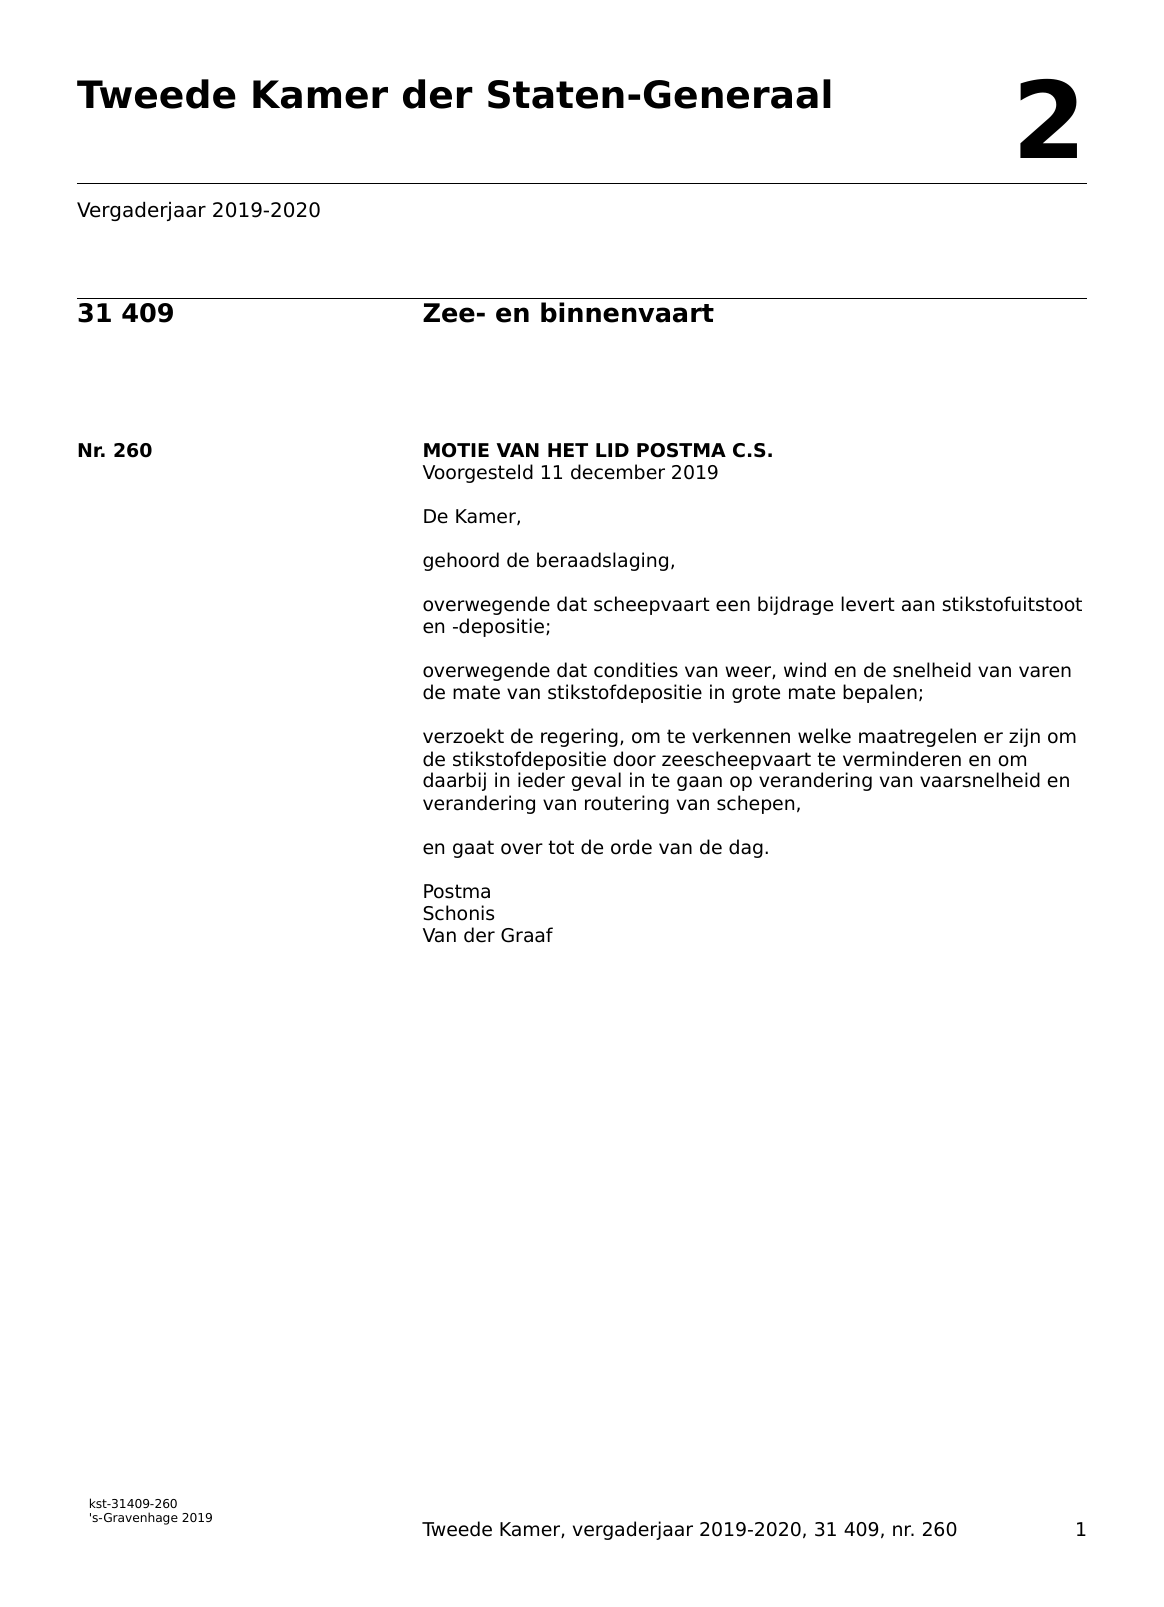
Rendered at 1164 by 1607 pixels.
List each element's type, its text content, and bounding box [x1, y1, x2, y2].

text Schonis [422, 903, 1087, 925]
table_header 2 [886, 59, 1087, 183]
text kst-31409-260 [88, 1497, 323, 1511]
text De Kamer, [422, 506, 1087, 528]
table_header Tweede Kamer der Staten-Generaal [77, 59, 886, 183]
subtitle Nr. 260 MOTIE VAN HET LID POSTMA C.S. [77, 440, 1087, 462]
text overwegende dat condities van weer, wind en de snelheid van varen de mate van stikstofdepositie in grote mate bepalen; [422, 660, 1087, 704]
text Van der Graaf [422, 925, 1087, 947]
text Voorgesteld 11 december 2019 [422, 462, 1087, 484]
text overwegende dat scheepvaart een bijdrage levert aan stikstofuitstoot en -depositie; [422, 594, 1087, 638]
subtitle 31 409 Zee- en binnenvaart [77, 299, 1087, 329]
text Postma [422, 881, 1087, 903]
text 's-Gravenhage 2019 [88, 1511, 323, 1525]
text gehoord de beraadslaging, [422, 550, 1087, 572]
text verzoekt de regering, om te verkennen welke maatregelen er zijn om de stikstofdepositie door zeescheepvaart te verminderen en om daarbij in ieder geval in te gaan op verandering van vaarsnelheid en verandering van routering van schepen, [422, 726, 1087, 814]
text en gaat over tot de orde van de dag. [422, 837, 1087, 858]
table_cell Vergaderjaar 2019-2020 [77, 184, 1087, 298]
